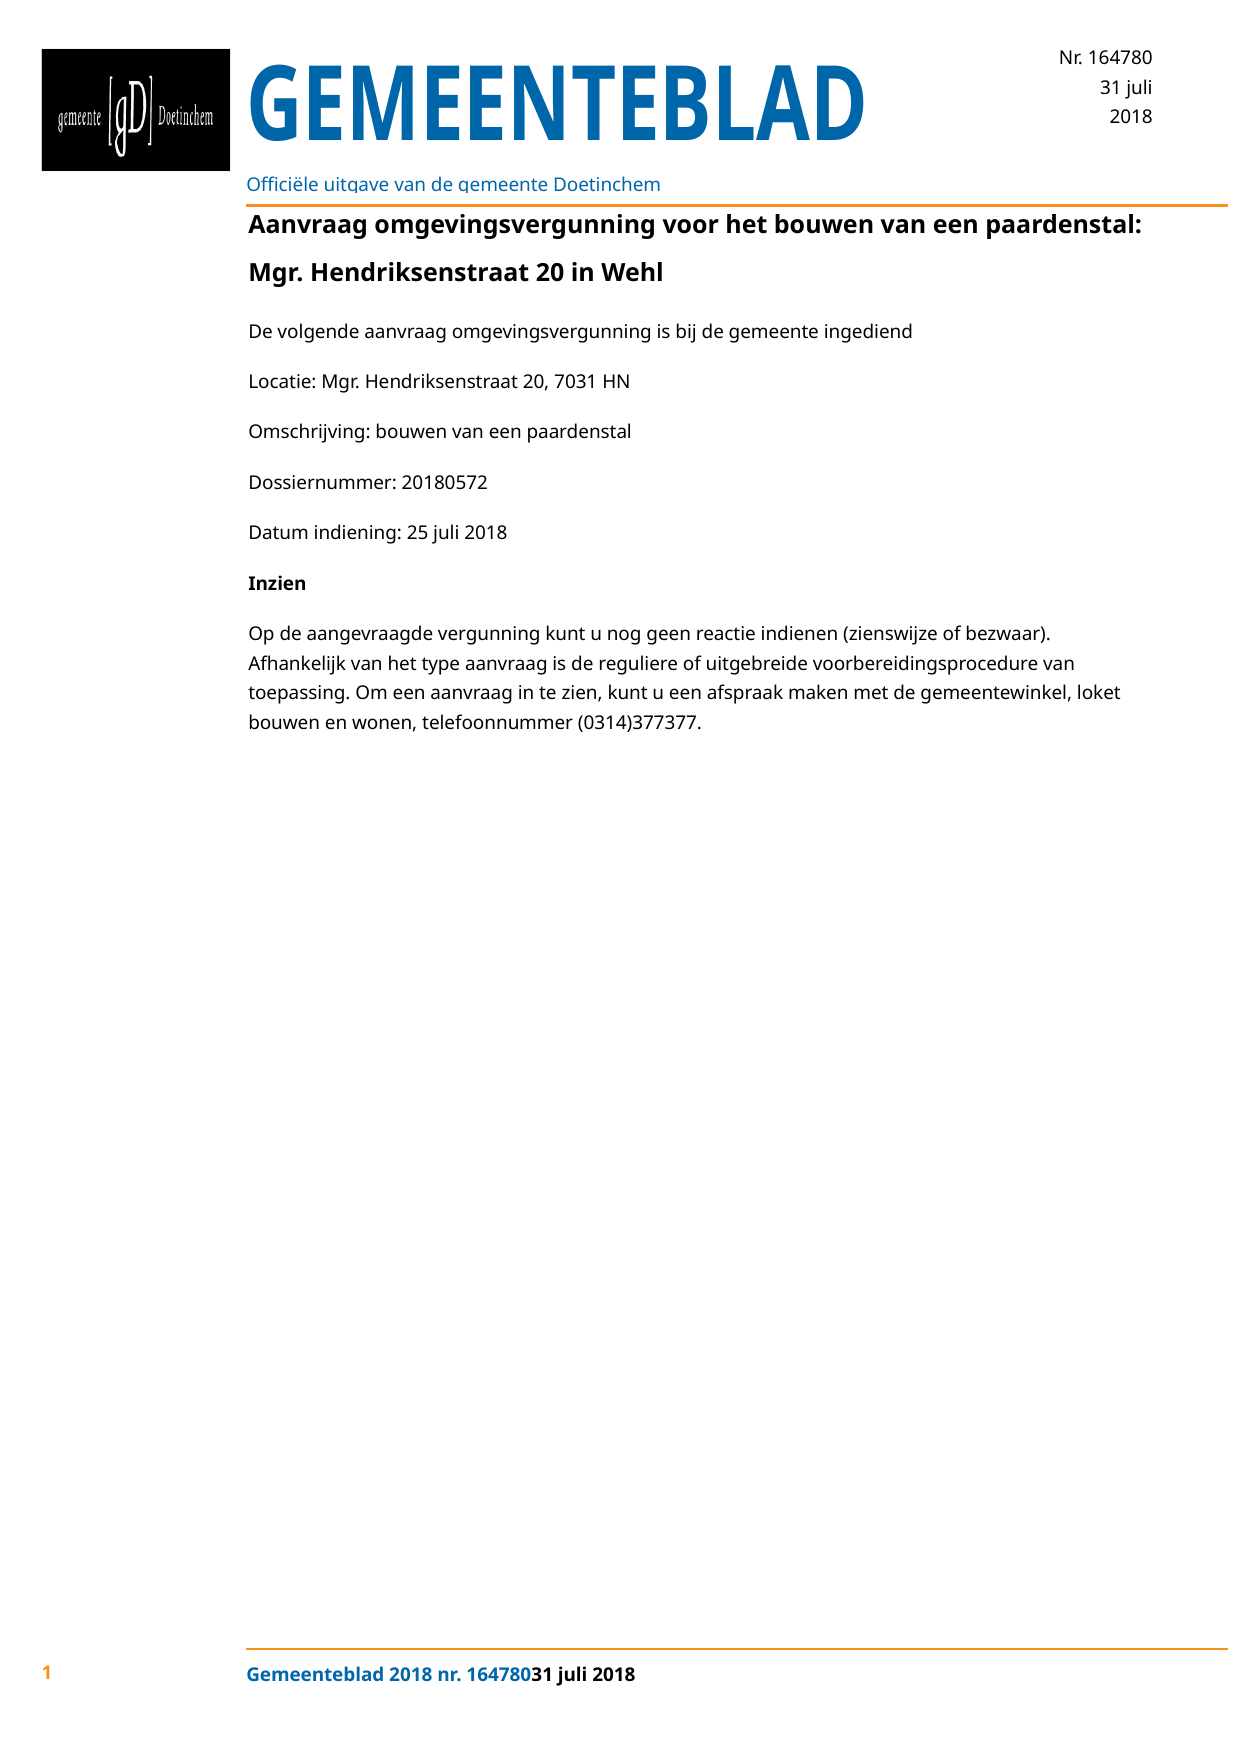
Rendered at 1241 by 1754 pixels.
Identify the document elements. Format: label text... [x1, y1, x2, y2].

text Dossiernummer: 20180572 [248, 469, 1152, 495]
picture [41, 47, 231, 172]
text Datum indiening: 25 juli 2018 [248, 519, 1152, 545]
text Locatie: Mgr. Hendriksenstraat 20, 7031 HN [248, 368, 1152, 394]
text Omschrijving: bouwen van een paardenstal [248, 419, 1152, 444]
text Op de aangevraagde vergunning kunt u nog geen reactie indienen (zienswijze of bezwaar). Afhankelijk van het type aanvraag is de reguliere of uitgebreide voorbereidingsprocedure van toepassing. Om een aanvraag in te zien, kunt u een afspraak maken met de gemeentewinkel, loket bouwen en wonen, telefoonnummer (0314)377377. [248, 620, 1152, 735]
text Inzien [248, 570, 1152, 596]
text Aanvraag omgevingsvergunning voor het bouwen van een paardenstal: Mgr. Hendriksenstraat 20 in Wehl [248, 207, 1152, 288]
text De volgende aanvraag omgevingsvergunning is bij de gemeente ingediend [248, 318, 1152, 344]
